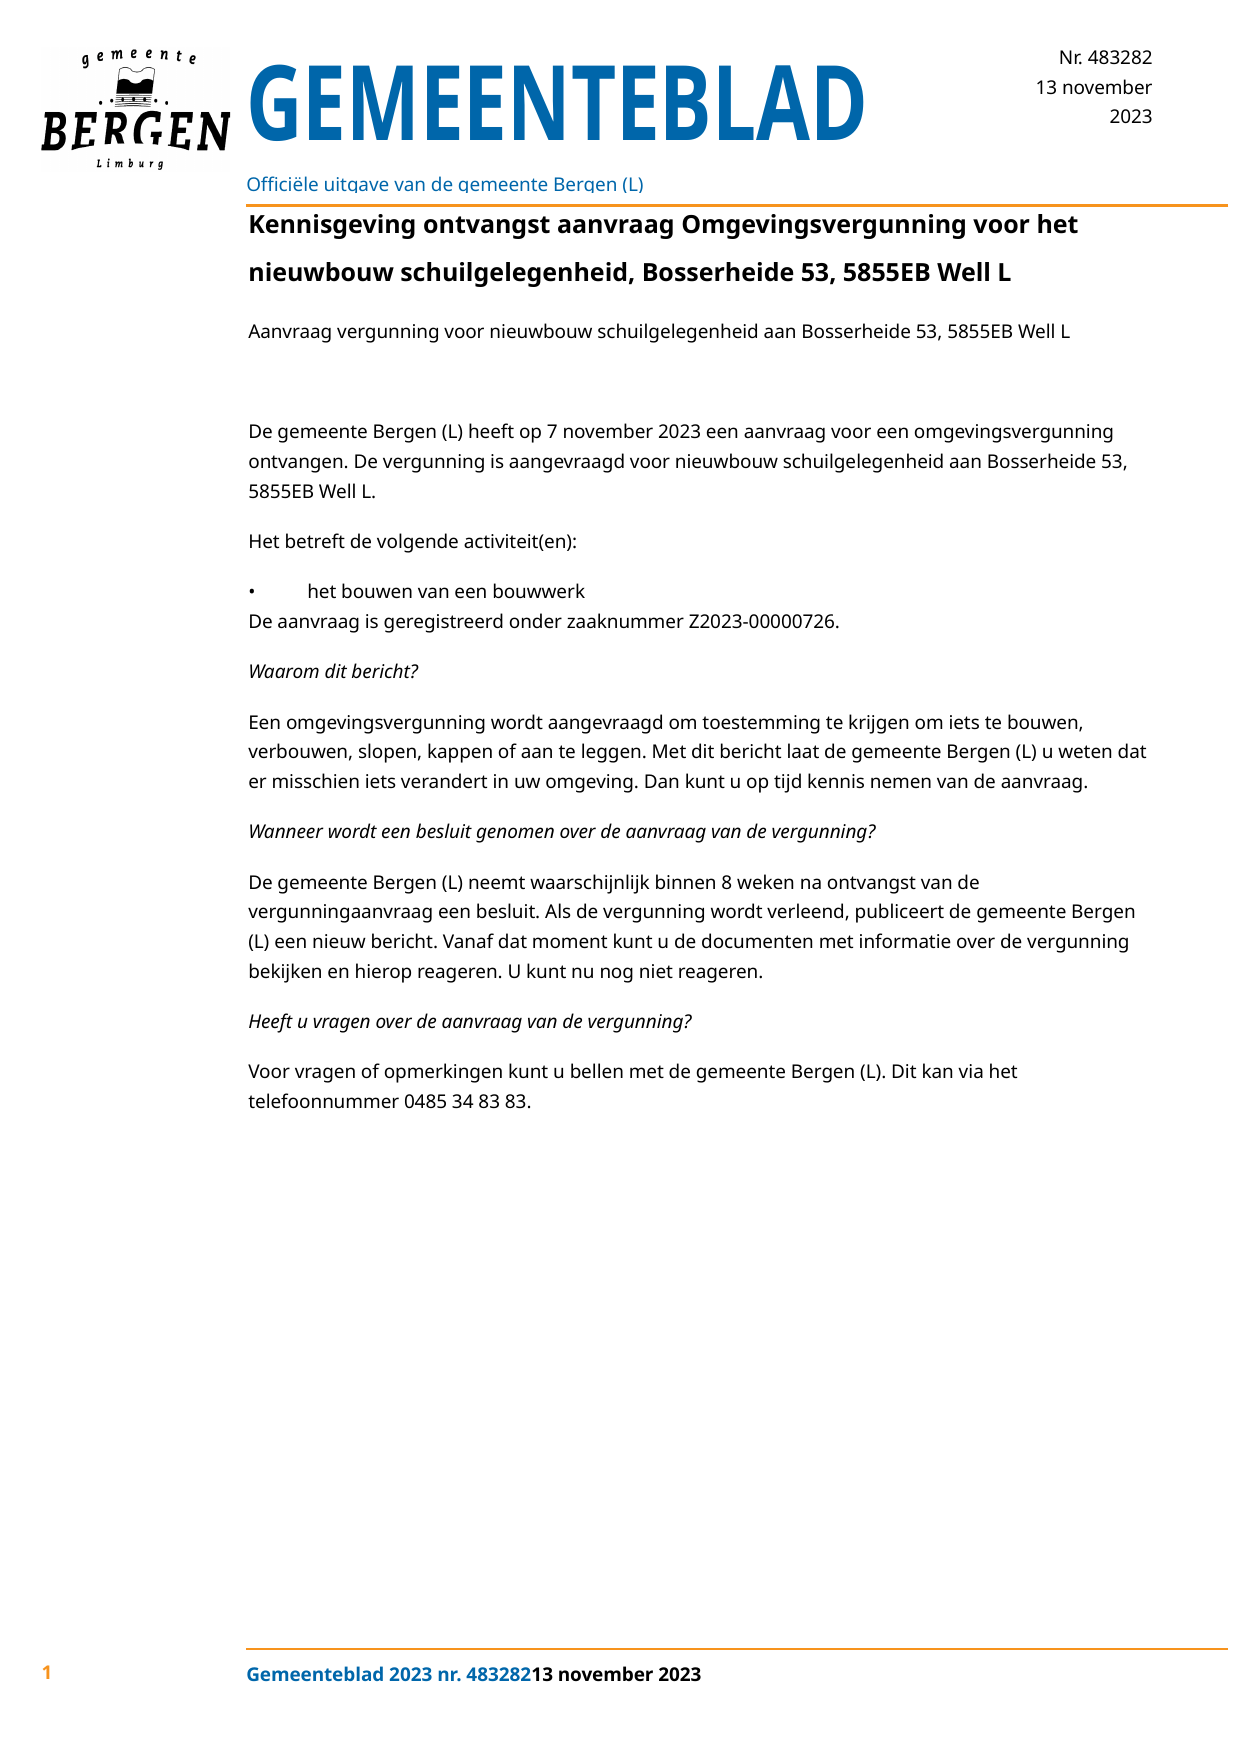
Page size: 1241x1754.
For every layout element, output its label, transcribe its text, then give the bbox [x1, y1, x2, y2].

picture [41, 47, 231, 172]
text De gemeente Bergen (L) neemt waarschijnlijk binnen 8 weken na ontvangst van de vergunningaanvraag een besluit. Als de vergunning wordt verleend, publiceert de gemeente Bergen (L) een nieuw bericht. Vanaf dat moment kunt u de documenten met informatie over de vergunning bekijken en hierop reageren. U kunt nu nog niet reageren. [248, 869, 1152, 984]
text Waarom dit bericht? [248, 659, 1152, 684]
text Voor vragen of opmerkingen kunt u bellen met de gemeente Bergen (L). Dit kan via het telefoonnummer 0485 34 83 83. [248, 1059, 1152, 1114]
text De gemeente Bergen (L) heeft op 7 november 2023 een aanvraag voor een omgevingsvergunning ontvangen. De vergunning is aangevraagd voor nieuwbouw schuilgelegenheid aan Bosserheide 53, 5855EB Well L. [248, 419, 1152, 504]
text Wanneer wordt een besluit genomen over de aanvraag van de vergunning? [248, 819, 1152, 844]
text De aanvraag is geregistreerd onder zaaknummer Z2023-00000726. [248, 608, 1152, 634]
list het bouwen van een bouwwerk [248, 579, 1152, 604]
text Een omgevingsvergunning wordt aangevraagd om toestemming te krijgen om iets te bouwen, verbouwen, slopen, kappen of aan te leggen. Met dit bericht laat de gemeente Bergen (L) u weten dat er misschien iets verandert in uw omgeving. Dan kunt u op tijd kennis nemen van de aanvraag. [248, 709, 1152, 794]
text Heeft u vragen over de aanvraag van de vergunning? [248, 1008, 1152, 1034]
text Het betreft de volgende activiteit(en): [248, 528, 1152, 554]
text Kennisgeving ontvangst aanvraag Omgevingsvergunning voor het nieuwbouw schuilgelegenheid, Bosserheide 53, 5855EB Well L [248, 207, 1152, 288]
text Aanvraag vergunning voor nieuwbouw schuilgelegenheid aan Bosserheide 53, 5855EB Well L [248, 318, 1152, 344]
